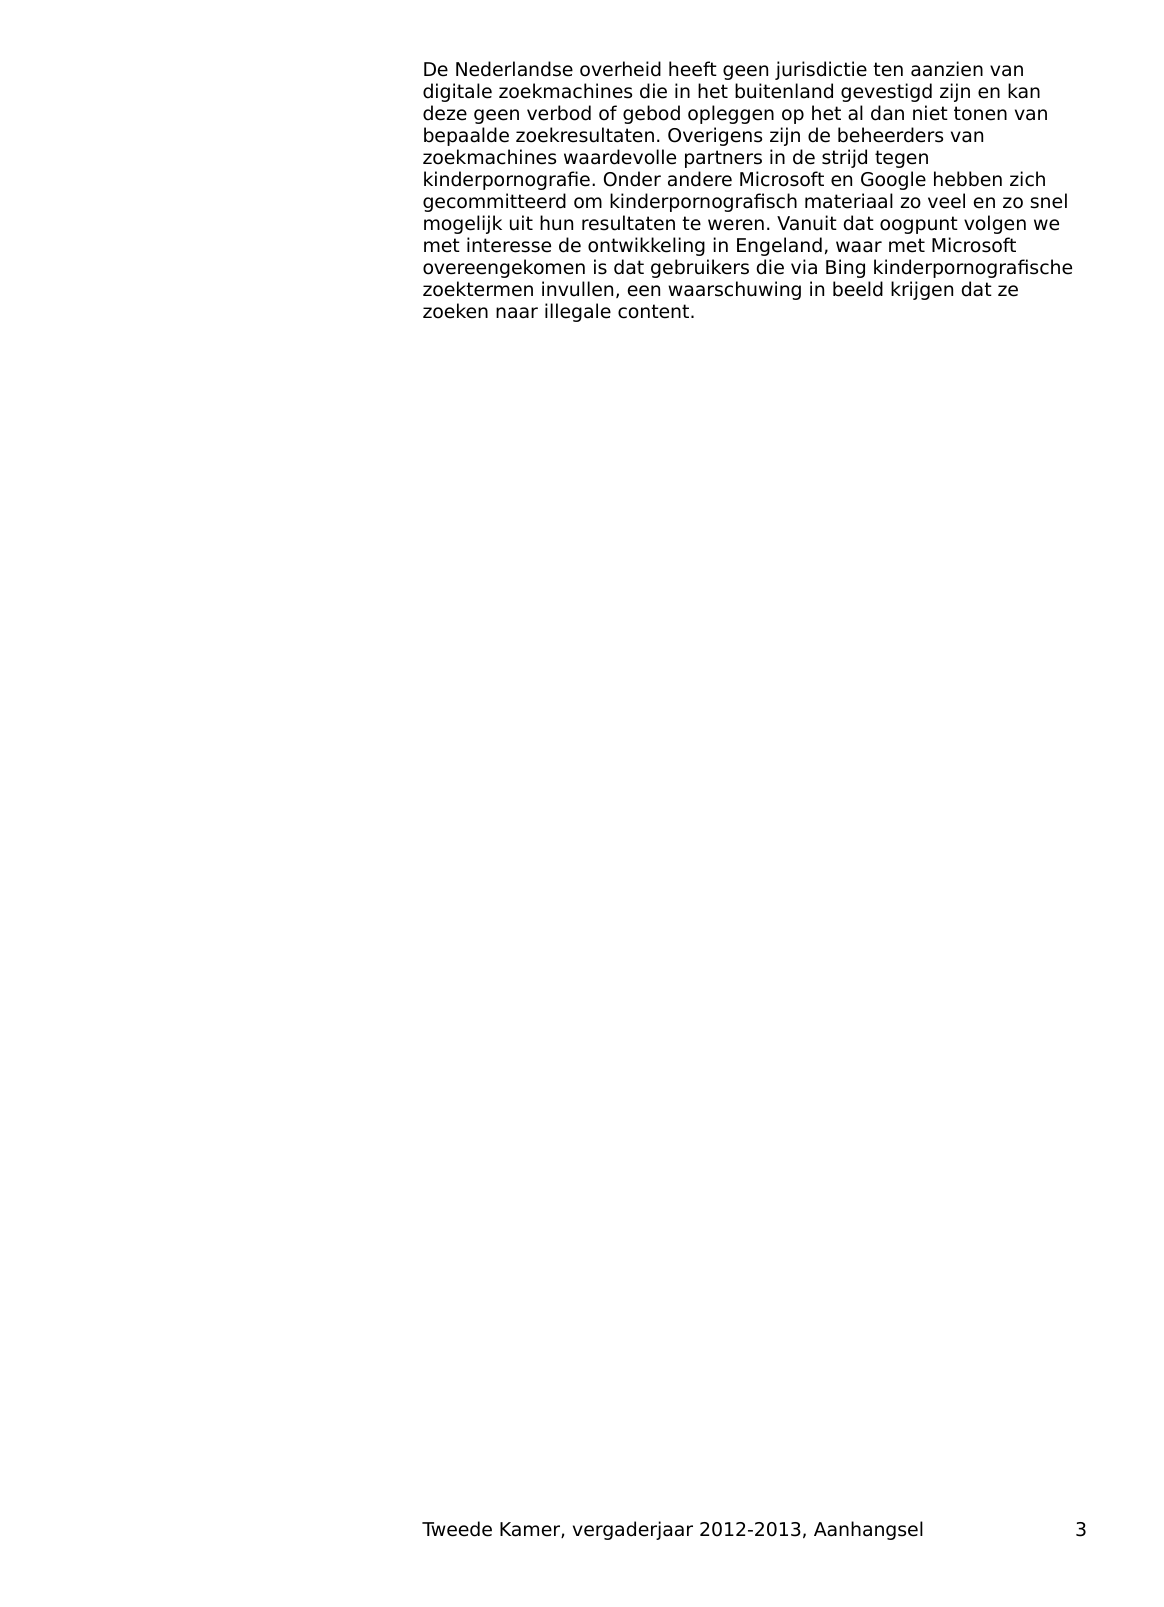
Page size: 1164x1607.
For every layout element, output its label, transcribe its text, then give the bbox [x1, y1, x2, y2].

text De Nederlandse overheid heeft geen jurisdictie ten aanzien van digitale zoekmachines die in het buitenland gevestigd zijn en kan deze geen verbod of gebod opleggen op het al dan niet tonen van bepaalde zoekresultaten. Overigens zijn de beheerders van zoekmachines waardevolle partners in de strijd tegen kinderpornografie. Onder andere Microsoft en Google hebben zich gecommitteerd om kinderpornografisch materiaal zo veel en zo snel mogelijk uit hun resultaten te weren. Vanuit dat oogpunt volgen we met interesse de ontwikkeling in Engeland, waar met Microsoft overeengekomen is dat gebruikers die via Bing kinderpornografische zoektermen invullen, een waarschuwing in beeld krijgen dat ze zoeken naar illegale content. [422, 59, 1087, 323]
